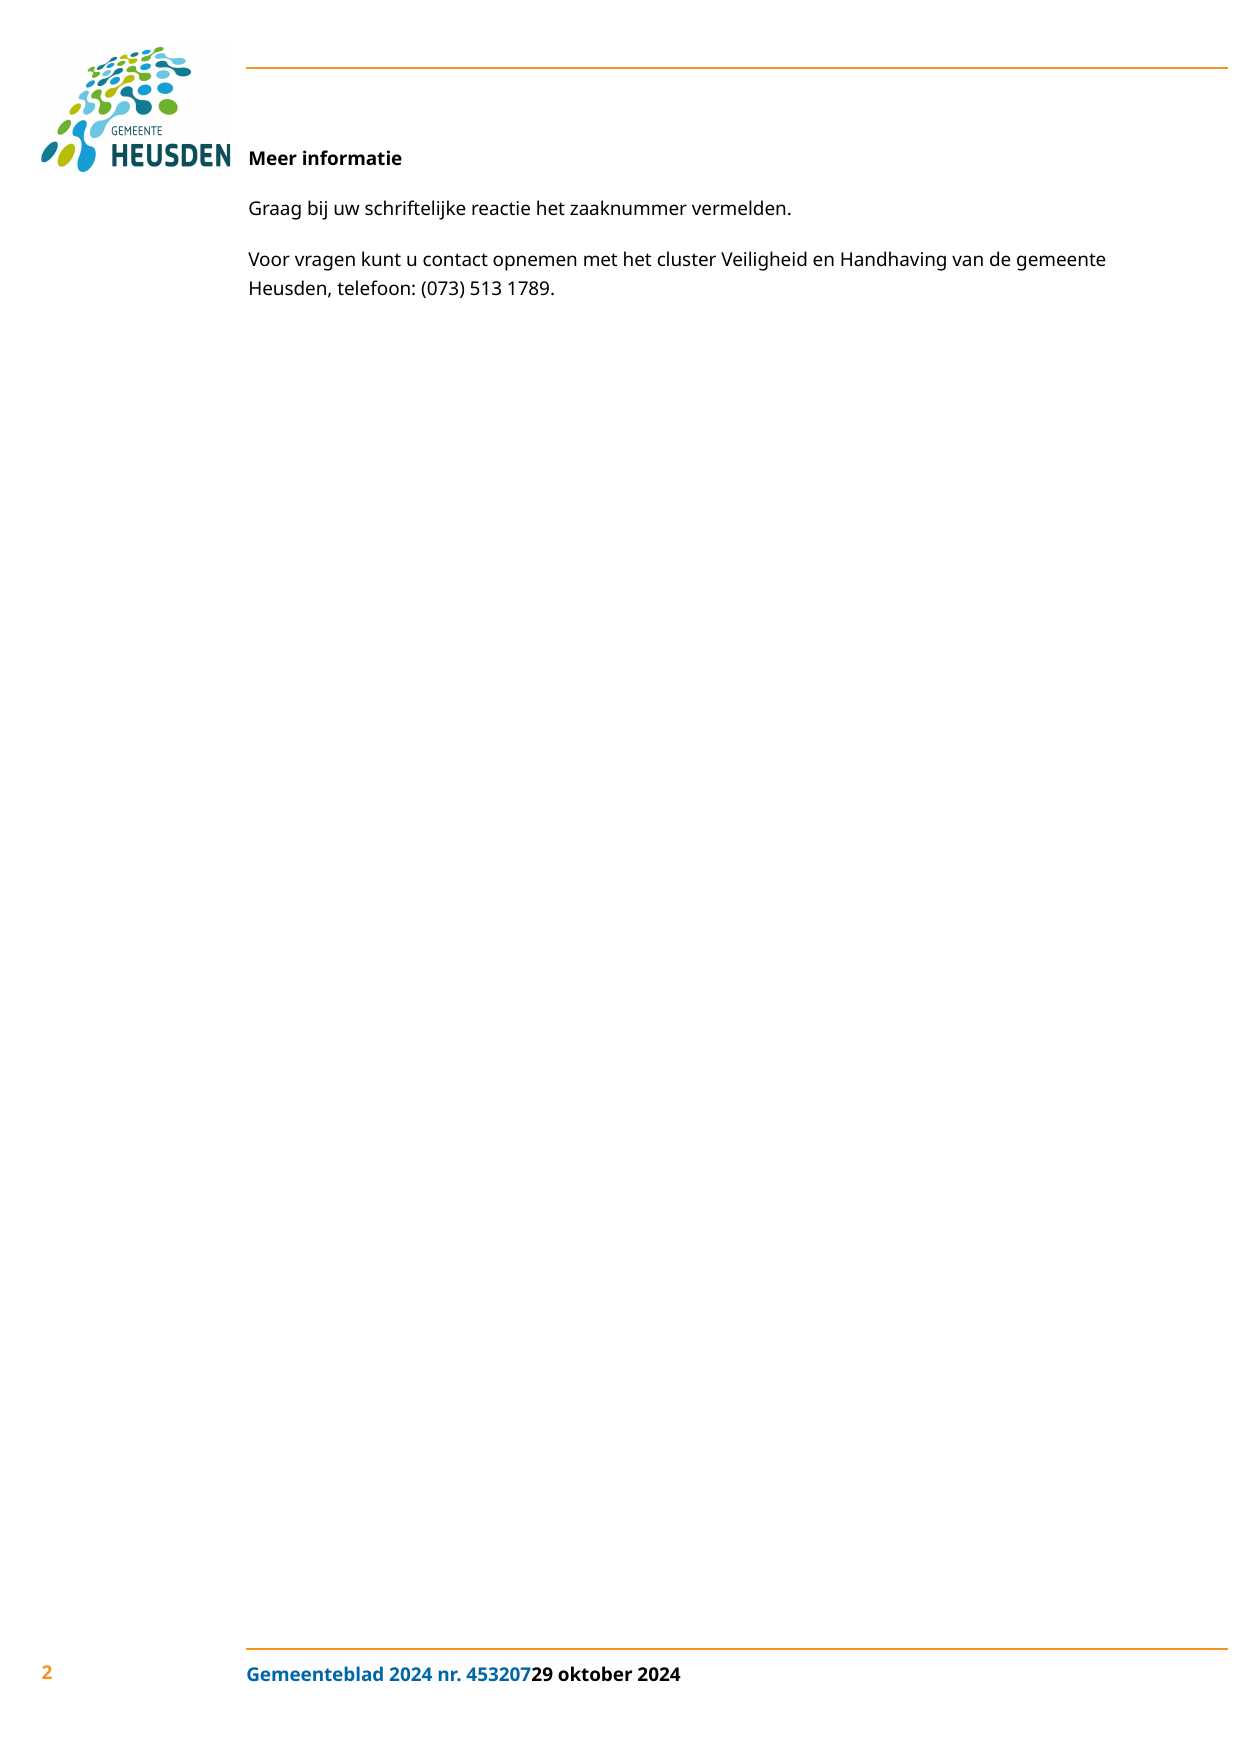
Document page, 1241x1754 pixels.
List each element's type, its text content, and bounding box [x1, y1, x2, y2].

text Meer informatie [248, 145, 1152, 171]
text Voor vragen kunt u contact opnemen met het cluster Veiligheid en Handhaving van de gemeente Heusden, telefoon: (073) 513 1789. [248, 246, 1152, 301]
picture [41, 47, 231, 172]
text Graag bij uw schriftelijke reactie het zaaknummer vermelden. [248, 196, 1152, 221]
